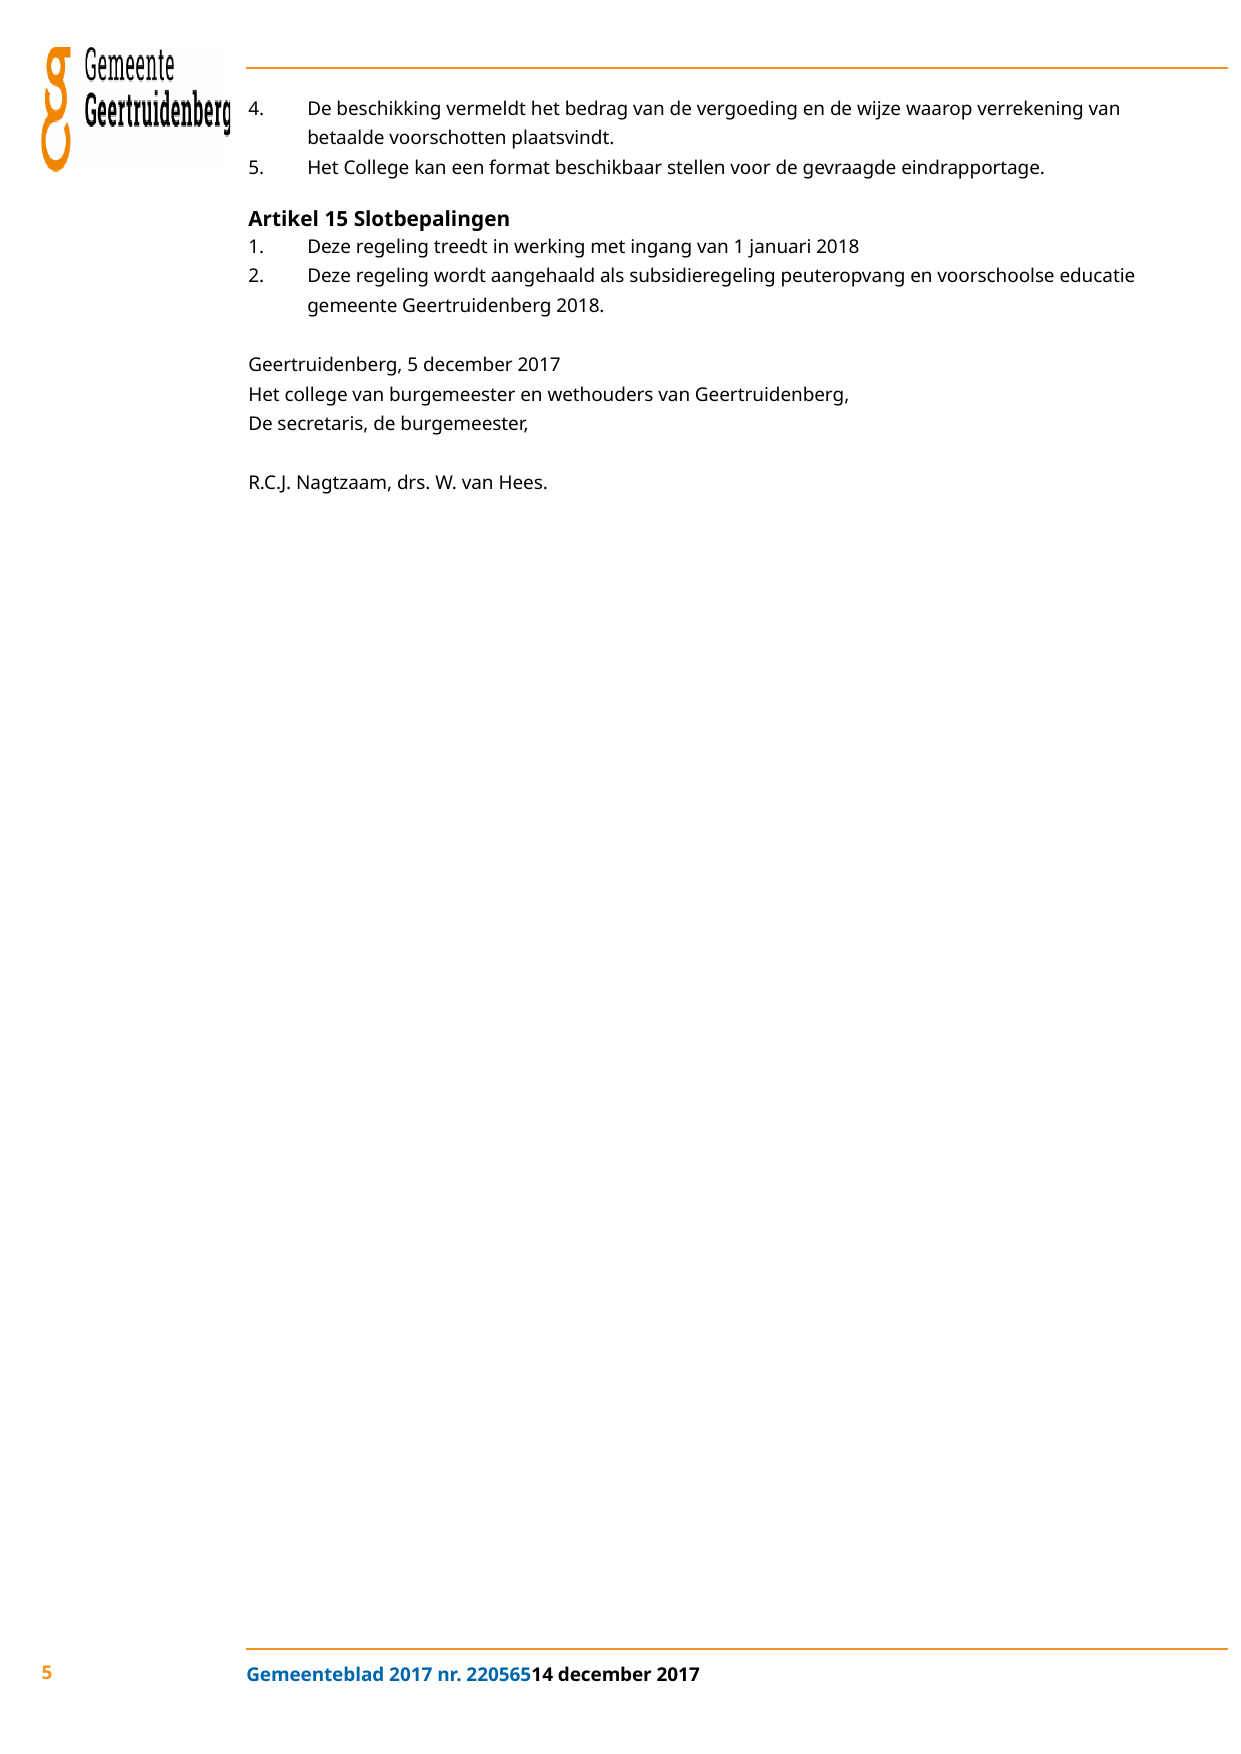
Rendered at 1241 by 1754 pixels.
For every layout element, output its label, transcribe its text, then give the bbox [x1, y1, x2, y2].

list Het College kan een format beschikbaar stellen voor de gevraagde eindrapportage. [248, 154, 1152, 180]
list De beschikking vermeldt het bedrag van de vergoeding en de wijze waarop verrekening van betaalde voorschotten plaatsvindt. [248, 95, 1152, 150]
text Artikel 15 Slotbepalingen [248, 204, 1152, 233]
text R.C.J. Nagtzaam, drs. W. van Hees. [248, 469, 1152, 495]
list Deze regeling treedt in werking met ingang van 1 januari 2018 [248, 233, 1152, 258]
list Deze regeling wordt aangehaald als subsidieregeling peuteropvang en voorschoolse educatie gemeente Geertruidenberg 2018. [248, 262, 1152, 318]
text De secretaris, de burgemeester, [248, 410, 1152, 436]
text Het college van burgemeester en wethouders van Geertruidenberg, [248, 381, 1152, 406]
picture [41, 47, 231, 172]
text Geertruidenberg, 5 december 2017 [248, 351, 1152, 377]
